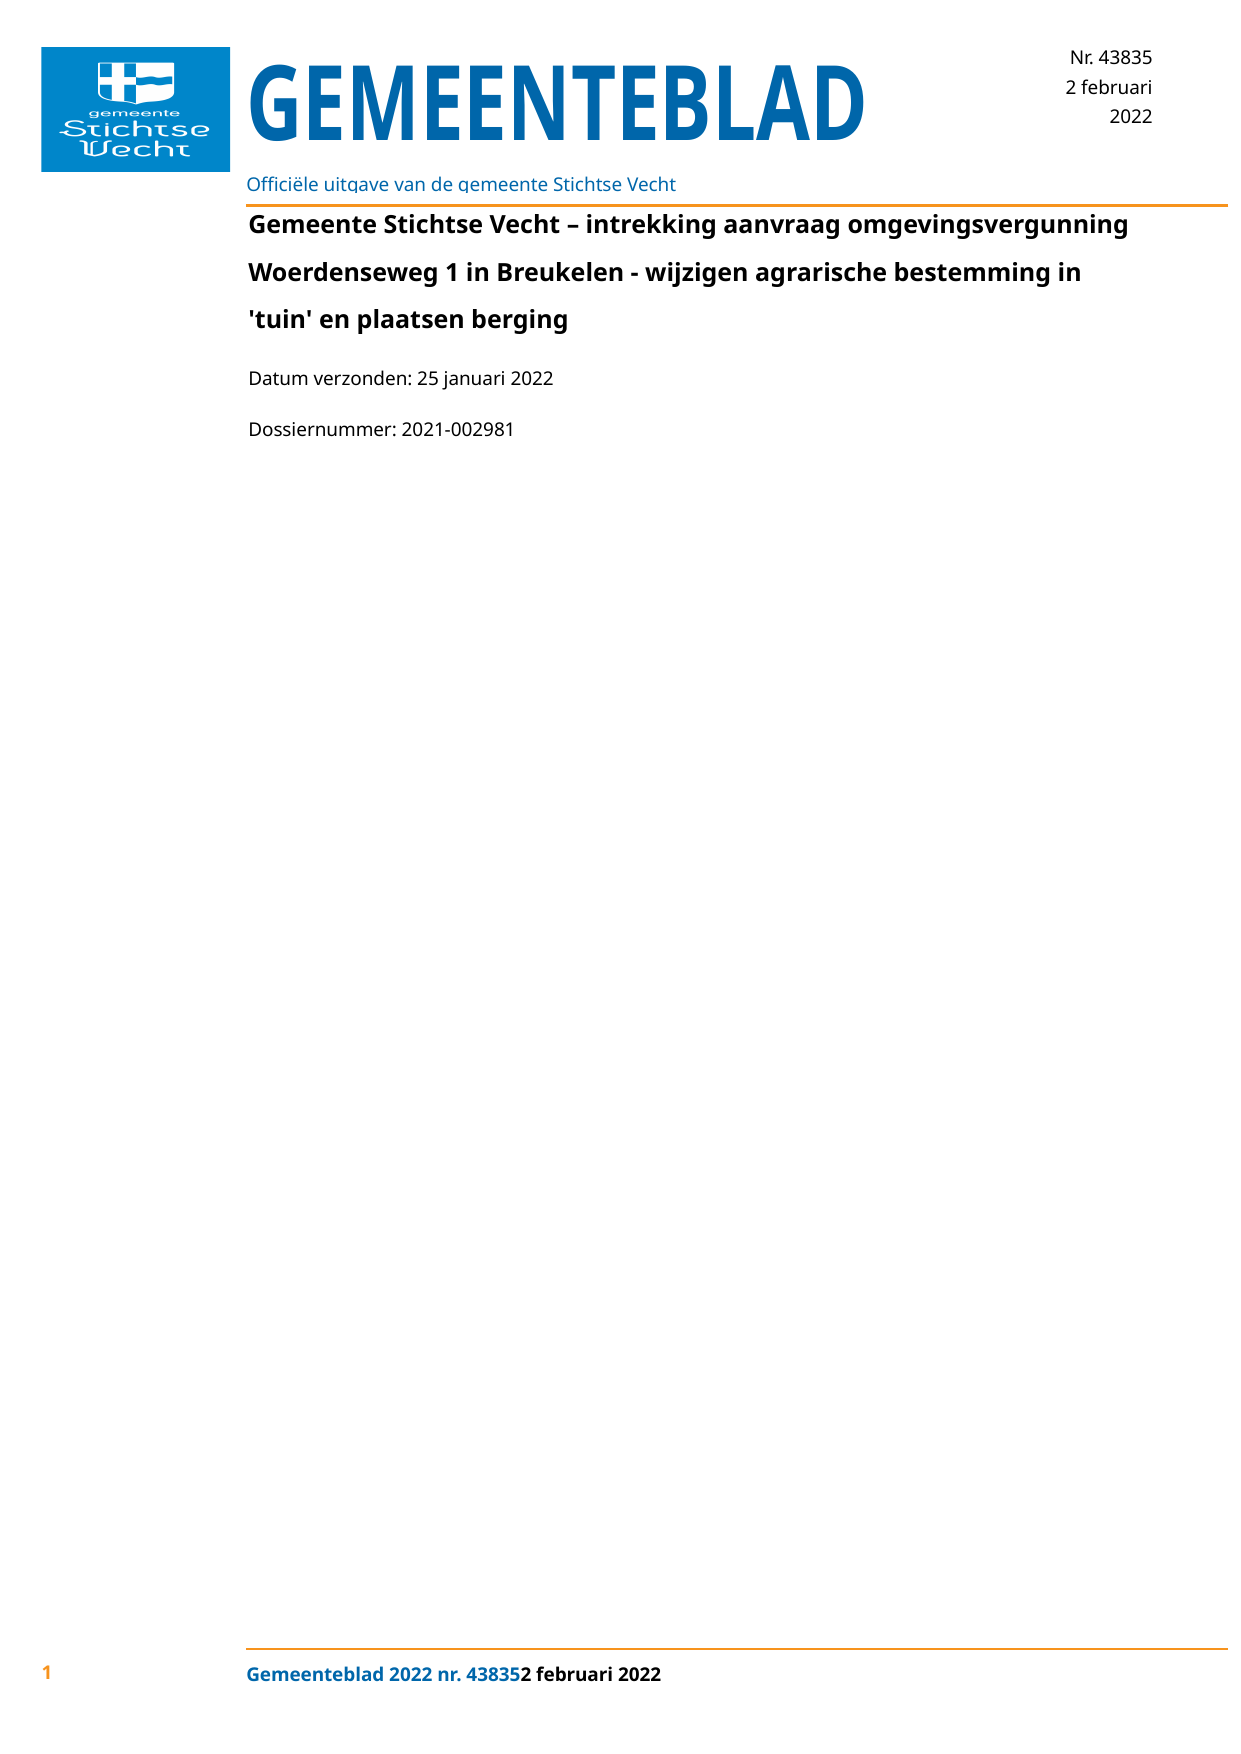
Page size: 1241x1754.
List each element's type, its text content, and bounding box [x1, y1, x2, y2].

text Dossiernummer: 2021-002981 [248, 416, 1152, 442]
picture [99, 63, 135, 101]
text Datum verzonden: 25 januari 2022 [248, 366, 1152, 391]
text Gemeente Stichtse Vecht – intrekking aanvraag omgevingsvergunning Woerdenseweg 1 in Breukelen - wijzigen agrarische bestemming in 'tuin' en plaatsen berging [248, 207, 1152, 336]
picture [137, 63, 174, 103]
